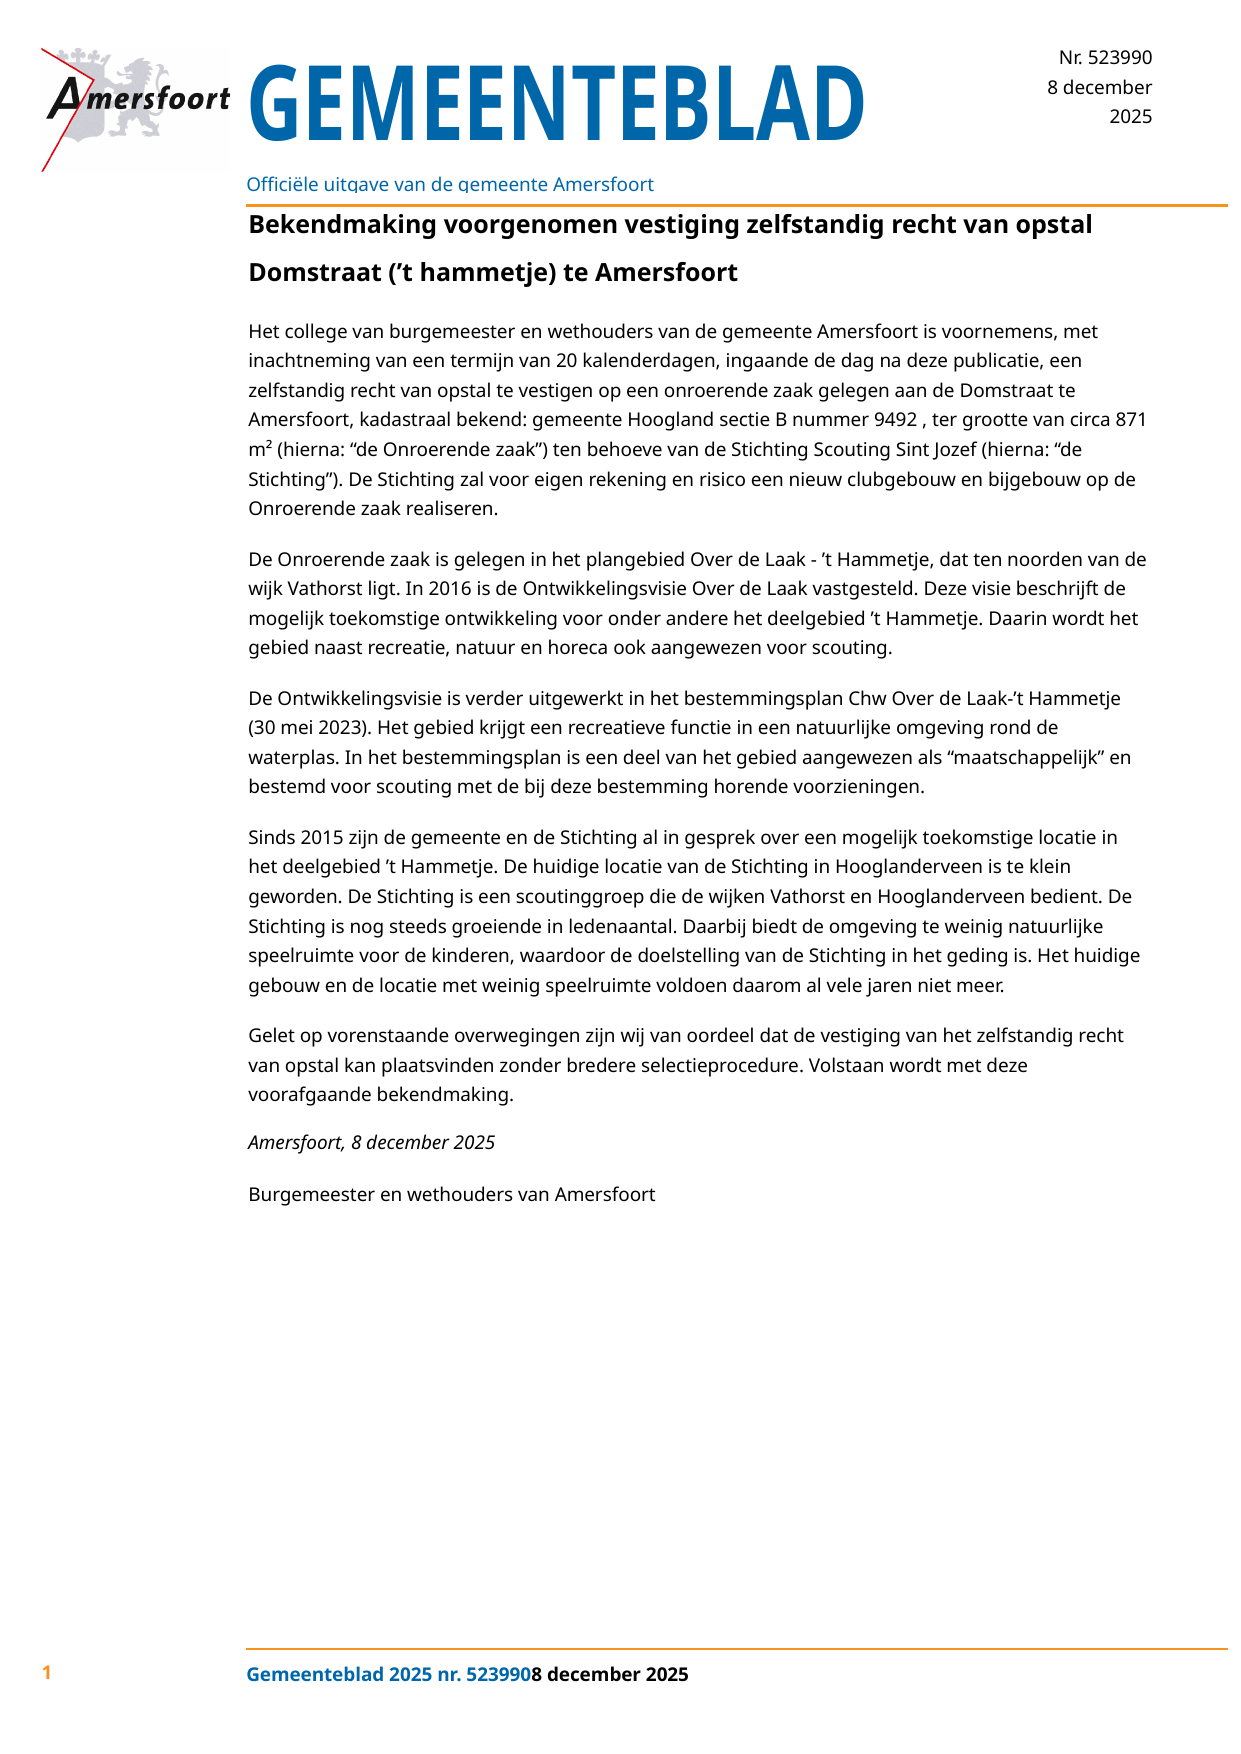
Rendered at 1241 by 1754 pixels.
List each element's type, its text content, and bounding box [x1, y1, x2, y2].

picture [41, 47, 231, 172]
text Gelet op vorenstaande overwegingen zijn wij van oordeel dat de vestiging van het zelfstandig recht van opstal kan plaatsvinden zonder bredere selectieprocedure. Volstaan wordt met deze voorafgaande bekendmaking. [248, 1022, 1152, 1107]
text Het college van burgemeester en wethouders van de gemeente Amersfoort is voornemens, met inachtneming van een termijn van 20 kalenderdagen, ingaande de dag na deze publicatie, een zelfstandig recht van opstal te vestigen op een onroerende zaak gelegen aan de Domstraat te Amersfoort, kadastraal bekend: gemeente Hoogland sectie B nummer 9492 , ter grootte van circa 871 m² (hierna: “de Onroerende zaak”) ten behoeve van de Stichting Scouting Sint Jozef (hierna: “de Stichting”). De Stichting zal voor eigen rekening en risico een nieuw clubgebouw en bijgebouw op de Onroerende zaak realiseren. [248, 318, 1152, 521]
text Burgemeester en wethouders van Amersfoort [248, 1181, 1152, 1207]
text Amersfoort, 8 december 2025 [248, 1129, 1152, 1155]
text De Ontwikkelingsvisie is verder uitgewerkt in het bestemmingsplan Chw Over de Laak-’t Hammetje (30 mei 2023). Het gebied krijgt een recreatieve functie in een natuurlijke omgeving rond de waterplas. In het bestemmingsplan is een deel van het gebied aangewezen als “maatschappelijk” en bestemd voor scouting met de bij deze bestemming horende voorzieningen. [248, 685, 1152, 799]
text Sinds 2015 zijn de gemeente en de Stichting al in gesprek over een mogelijk toekomstige locatie in het deelgebied ’t Hammetje. De huidige locatie van de Stichting in Hooglanderveen is te klein geworden. De Stichting is een scoutinggroep die de wijken Vathorst en Hooglanderveen bedient. De Stichting is nog steeds groeiende in ledenaantal. Daarbij biedt de omgeving te weinig natuurlijke speelruimte voor de kinderen, waardoor de doelstelling van de Stichting in het geding is. Het huidige gebouw en de locatie met weinig speelruimte voldoen daarom al vele jaren niet meer. [248, 824, 1152, 998]
text De Onroerende zaak is gelegen in het plangebied Over de Laak - ’t Hammetje, dat ten noorden van de wijk Vathorst ligt. In 2016 is de Ontwikkelingsvisie Over de Laak vastgesteld. Deze visie beschrijft de mogelijk toekomstige ontwikkeling voor onder andere het deelgebied ’t Hammetje. Daarin wordt het gebied naast recreatie, natuur en horeca ook aangewezen voor scouting. [248, 546, 1152, 660]
text Bekendmaking voorgenomen vestiging zelfstandig recht van opstal Domstraat (’t hammetje) te Amersfoort [248, 207, 1152, 288]
